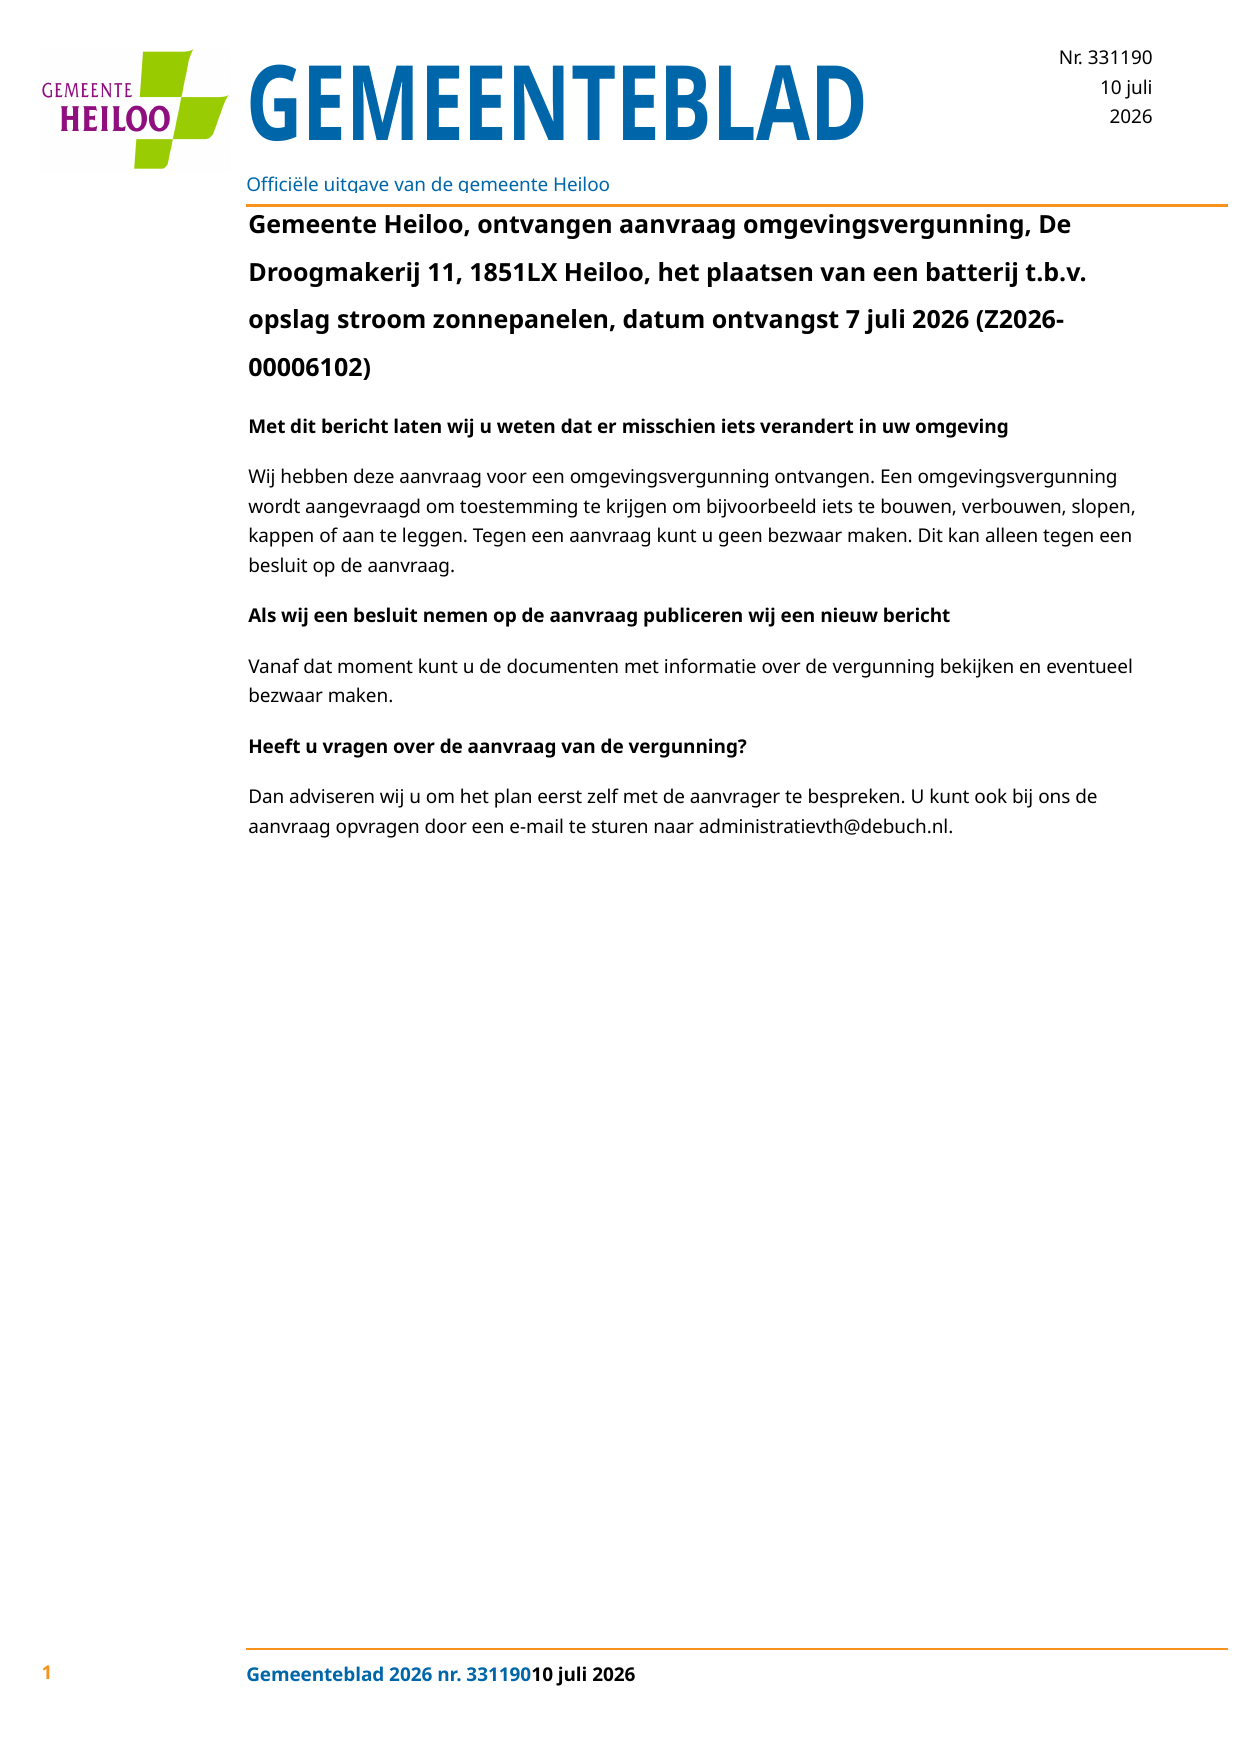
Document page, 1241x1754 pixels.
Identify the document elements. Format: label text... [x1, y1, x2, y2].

picture [41, 47, 231, 172]
text Heeft u vragen over de aanvraag van de vergunning? [248, 733, 1152, 759]
text Wij hebben deze aanvraag voor een omgevingsvergunning ontvangen. Een omgevingsvergunning wordt aangevraagd om toestemming te krijgen om bijvoorbeeld iets te bouwen, verbouwen, slopen, kappen of aan te leggen. Tegen een aanvraag kunt u geen bezwaar maken. Dit kan alleen tegen een besluit op de aanvraag. [248, 463, 1152, 578]
text Als wij een besluit nemen op de aanvraag publiceren wij een nieuw bericht [248, 603, 1152, 628]
text Dan adviseren wij u om het plan eerst zelf met de aanvrager te bespreken. U kunt ook bij ons de aanvraag opvragen door een e-mail te sturen naar administratievth@debuch.nl. [248, 783, 1152, 839]
text Met dit bericht laten wij u weten dat er misschien iets verandert in uw omgeving [248, 413, 1152, 439]
text Gemeente Heiloo, ontvangen aanvraag omgevingsvergunning, De Droogmakerij 11, 1851LX Heiloo, het plaatsen van een batterij t.b.v. opslag stroom zonnepanelen, datum ontvangst 7 juli 2026 (Z2026-00006102) [248, 207, 1152, 384]
text Vanaf dat moment kunt u de documenten met informatie over de vergunning bekijken en eventueel bezwaar maken. [248, 653, 1152, 708]
